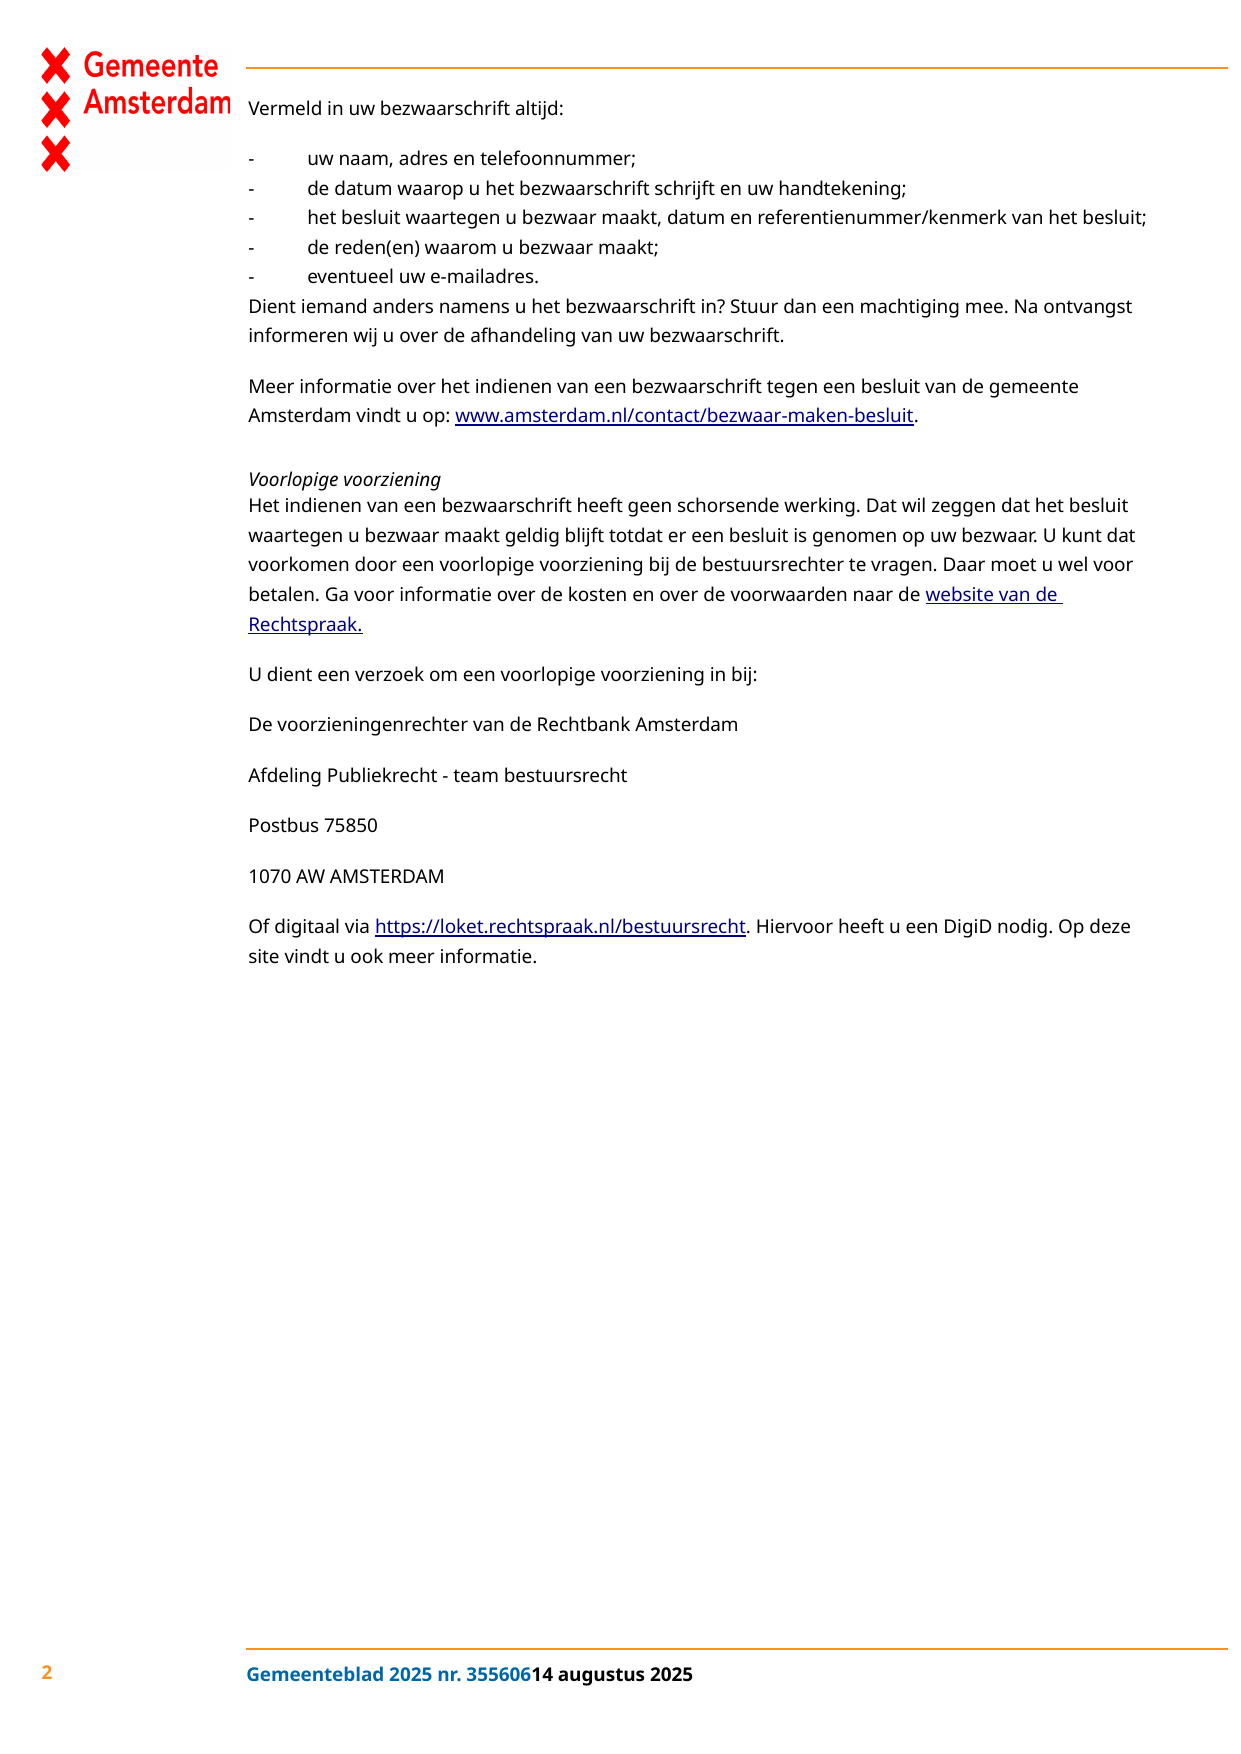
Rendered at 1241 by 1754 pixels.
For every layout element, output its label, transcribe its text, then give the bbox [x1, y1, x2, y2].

text Het indienen van een bezwaarschrift heeft geen schorsende werking. Dat wil zeggen dat het besluit waartegen u bezwaar maakt geldig blijft totdat er een besluit is genomen op uw bezwaar. U kunt dat voorkomen door een voorlopige voorziening bij de bestuursrechter te vragen. Daar moet u wel voor betalen. Ga voor informatie over de kosten en over de voorwaarden naar de website van de Rechtspraak. [248, 492, 1152, 636]
list de reden(en) waarom u bezwaar maakt; [248, 234, 1152, 260]
list de datum waarop u het bezwaarschrift schrijft en uw handtekening; [248, 175, 1152, 201]
text Dient iemand anders namens u het bezwaarschrift in? Stuur dan een machtiging mee. Na ontvangst informeren wij u over de afhandeling van uw bezwaarschrift. [248, 293, 1152, 348]
text Of digitaal via https://loket.rechtspraak.nl/bestuursrecht. Hiervoor heeft u een DigiD nodig. Op deze site vindt u ook meer informatie. [248, 913, 1152, 968]
text Voorlopige voorziening [248, 467, 1152, 492]
text Afdeling Publiekrecht - team bestuursrecht [248, 762, 1152, 788]
text 1070 AW AMSTERDAM [248, 863, 1152, 888]
text Vermeld in uw bezwaarschrift altijd: [248, 95, 1152, 121]
list het besluit waartegen u bezwaar maakt, datum en referentienummer/kenmerk van het besluit; [248, 204, 1152, 230]
text De voorzieningenrechter van de Rechtbank Amsterdam [248, 712, 1152, 737]
text Postbus 75850 [248, 812, 1152, 838]
text U dient een verzoek om een voorlopige voorziening in bij: [248, 661, 1152, 687]
list uw naam, adres en telefoonnummer; [248, 145, 1152, 171]
text Meer informatie over het indienen van een bezwaarschrift tegen een besluit van de gemeente Amsterdam vindt u op: www.amsterdam.nl/contact/bezwaar-maken-besluit. [248, 373, 1152, 428]
list eventueel uw e-mailadres. [248, 263, 1152, 289]
picture [41, 47, 231, 172]
